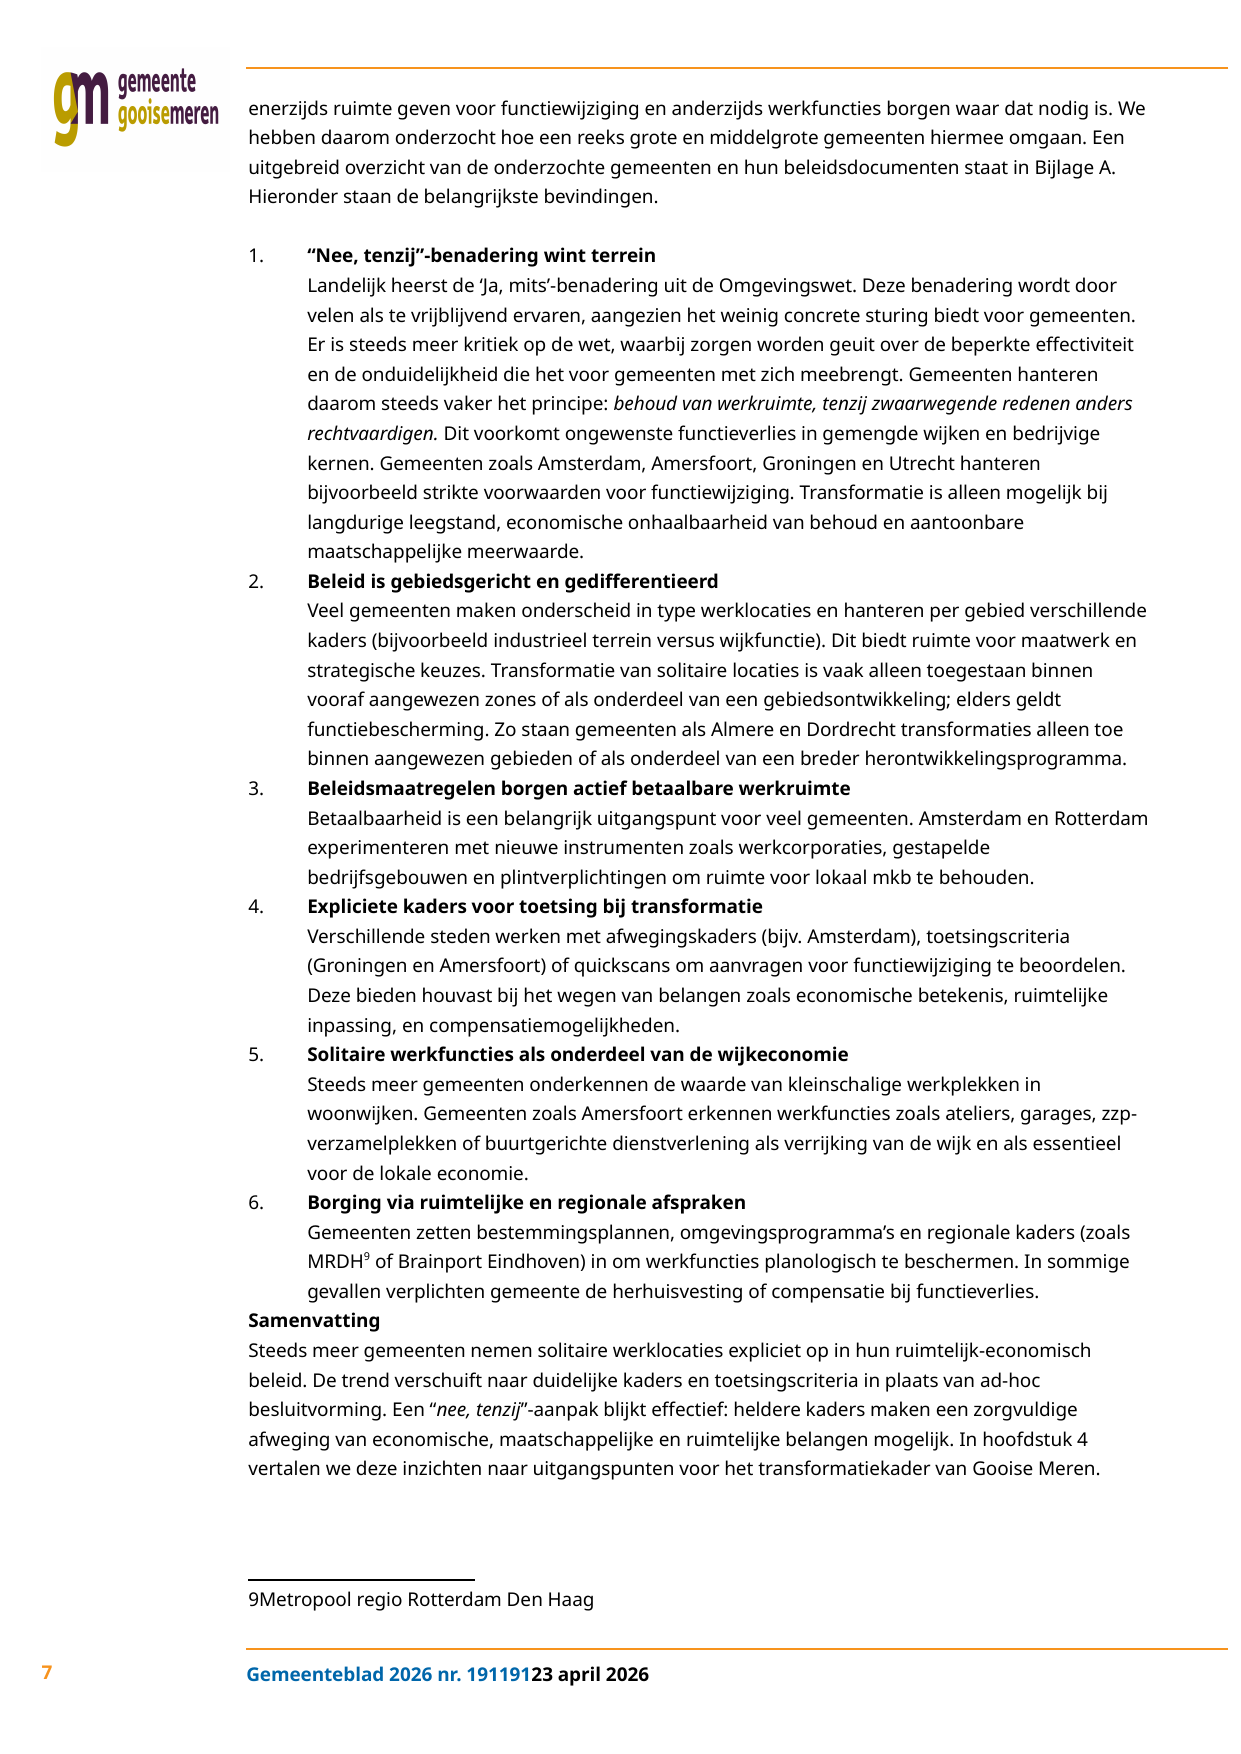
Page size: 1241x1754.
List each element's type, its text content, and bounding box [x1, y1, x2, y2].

list “Nee, tenzij”-benadering wint terrein [248, 243, 1152, 268]
list Steeds meer gemeenten onderkennen de waarde van kleinschalige werkplekken in woonwijken. Gemeenten zoals Amersfoort erkennen werkfuncties zoals ateliers, garages, zzp-verzamelplekken of buurtgerichte dienstverlening als verrijking van de wijk en als essentieel voor de lokale economie. [248, 1071, 1152, 1186]
list Betaalbaarheid is een belangrijk uitgangspunt voor veel gemeenten. Amsterdam en Rotterdam experimenteren met nieuwe instrumenten zoals werkcorporaties, gestapelde bedrijfsgebouwen en plintverplichtingen om ruimte voor lokaal mkb te behouden. [248, 805, 1152, 890]
list Landelijk heerst de ‘Ja, mits’-benadering uit de Omgevingswet. Deze benadering wordt door velen als te vrijblijvend ervaren, aangezien het weinig concrete sturing biedt voor gemeenten. Er is steeds meer kritiek op de wet, waarbij zorgen worden geuit over de beperkte effectiviteit en de onduidelijkheid die het voor gemeenten met zich meebrengt. Gemeenten hanteren daarom steeds vaker het principe: behoud van werkruimte, tenzij zwaarwegende redenen anders rechtvaardigen. Dit voorkomt ongewenste functieverlies in gemengde wijken en bedrijvige kernen. Gemeenten zoals Amsterdam, Amersfoort, Groningen en Utrecht hanteren bijvoorbeeld strikte voorwaarden voor functiewijziging. Transformatie is alleen mogelijk bij langdurige leegstand, economische onhaalbaarheid van behoud en aantoonbare maatschappelijke meerwaarde. [248, 272, 1152, 564]
list Borging via ruimtelijke en regionale afspraken [248, 1189, 1152, 1215]
list Verschillende steden werken met afwegingskaders (bijv. Amsterdam), toetsingscriteria (Groningen en Amersfoort) of quickscans om aanvragen voor functiewijziging te beoordelen. Deze bieden houvast bij het wegen van belangen zoals economische betekenis, ruimtelijke inpassing, en compensatiemogelijkheden. [248, 923, 1152, 1038]
list Expliciete kaders voor toetsing bij transformatie [248, 893, 1152, 919]
text enerzijds ruimte geven voor functiewijziging en anderzijds werkfuncties borgen waar dat nodig is. We hebben daarom onderzocht hoe een reeks grote en middelgrote gemeenten hiermee omgaan. Een uitgebreid overzicht van de onderzochte gemeenten en hun beleidsdocumenten staat in Bijlage A. Hieronder staan de belangrijkste bevindingen. [248, 95, 1152, 209]
list Beleidsmaatregelen borgen actief betaalbare werkruimte [248, 775, 1152, 801]
list Veel gemeenten maken onderscheid in type werklocaties en hanteren per gebied verschillende kaders (bijvoorbeeld industrieel terrein versus wijkfunctie). Dit biedt ruimte voor maatwerk en strategische keuzes. Transformatie van solitaire locaties is vaak alleen toegestaan binnen vooraf aangewezen zones of als onderdeel van een gebiedsontwikkeling; elders geldt functiebescherming. Zo staan gemeenten als Almere en Dordrecht transformaties alleen toe binnen aangewezen gebieden of als onderdeel van een breder herontwikkelingsprogramma. [248, 598, 1152, 771]
text Samenvatting [248, 1308, 1152, 1333]
text Steeds meer gemeenten nemen solitaire werklocaties expliciet op in hun ruimtelijk-economisch beleid. De trend verschuift naar duidelijke kaders en toetsingscriteria in plaats van ad-hoc besluitvorming. Een “nee, tenzij”-aanpak blijkt effectief: heldere kaders maken een zorgvuldige afweging van economische, maatschappelijke en ruimtelijke belangen mogelijk. In hoofdstuk 4 vertalen we deze inzichten naar uitgangspunten voor het transformatiekader van Gooise Meren. [248, 1337, 1152, 1481]
list Solitaire werkfuncties als onderdeel van de wijkeconomie [248, 1041, 1152, 1067]
list Gemeenten zetten bestemmingsplannen, omgevingsprogramma’s en regionale kaders (zoals MRDH of Brainport Eindhoven) in om werkfuncties planologisch te beschermen. In sommige gevallen verplichten gemeente de herhuisvesting of compensatie bij functieverlies. [248, 1219, 1152, 1304]
list Metropool regio Rotterdam Den Haag [248, 1586, 1152, 1612]
picture [41, 47, 231, 172]
list Beleid is gebiedsgericht en gedifferentieerd [248, 568, 1152, 594]
